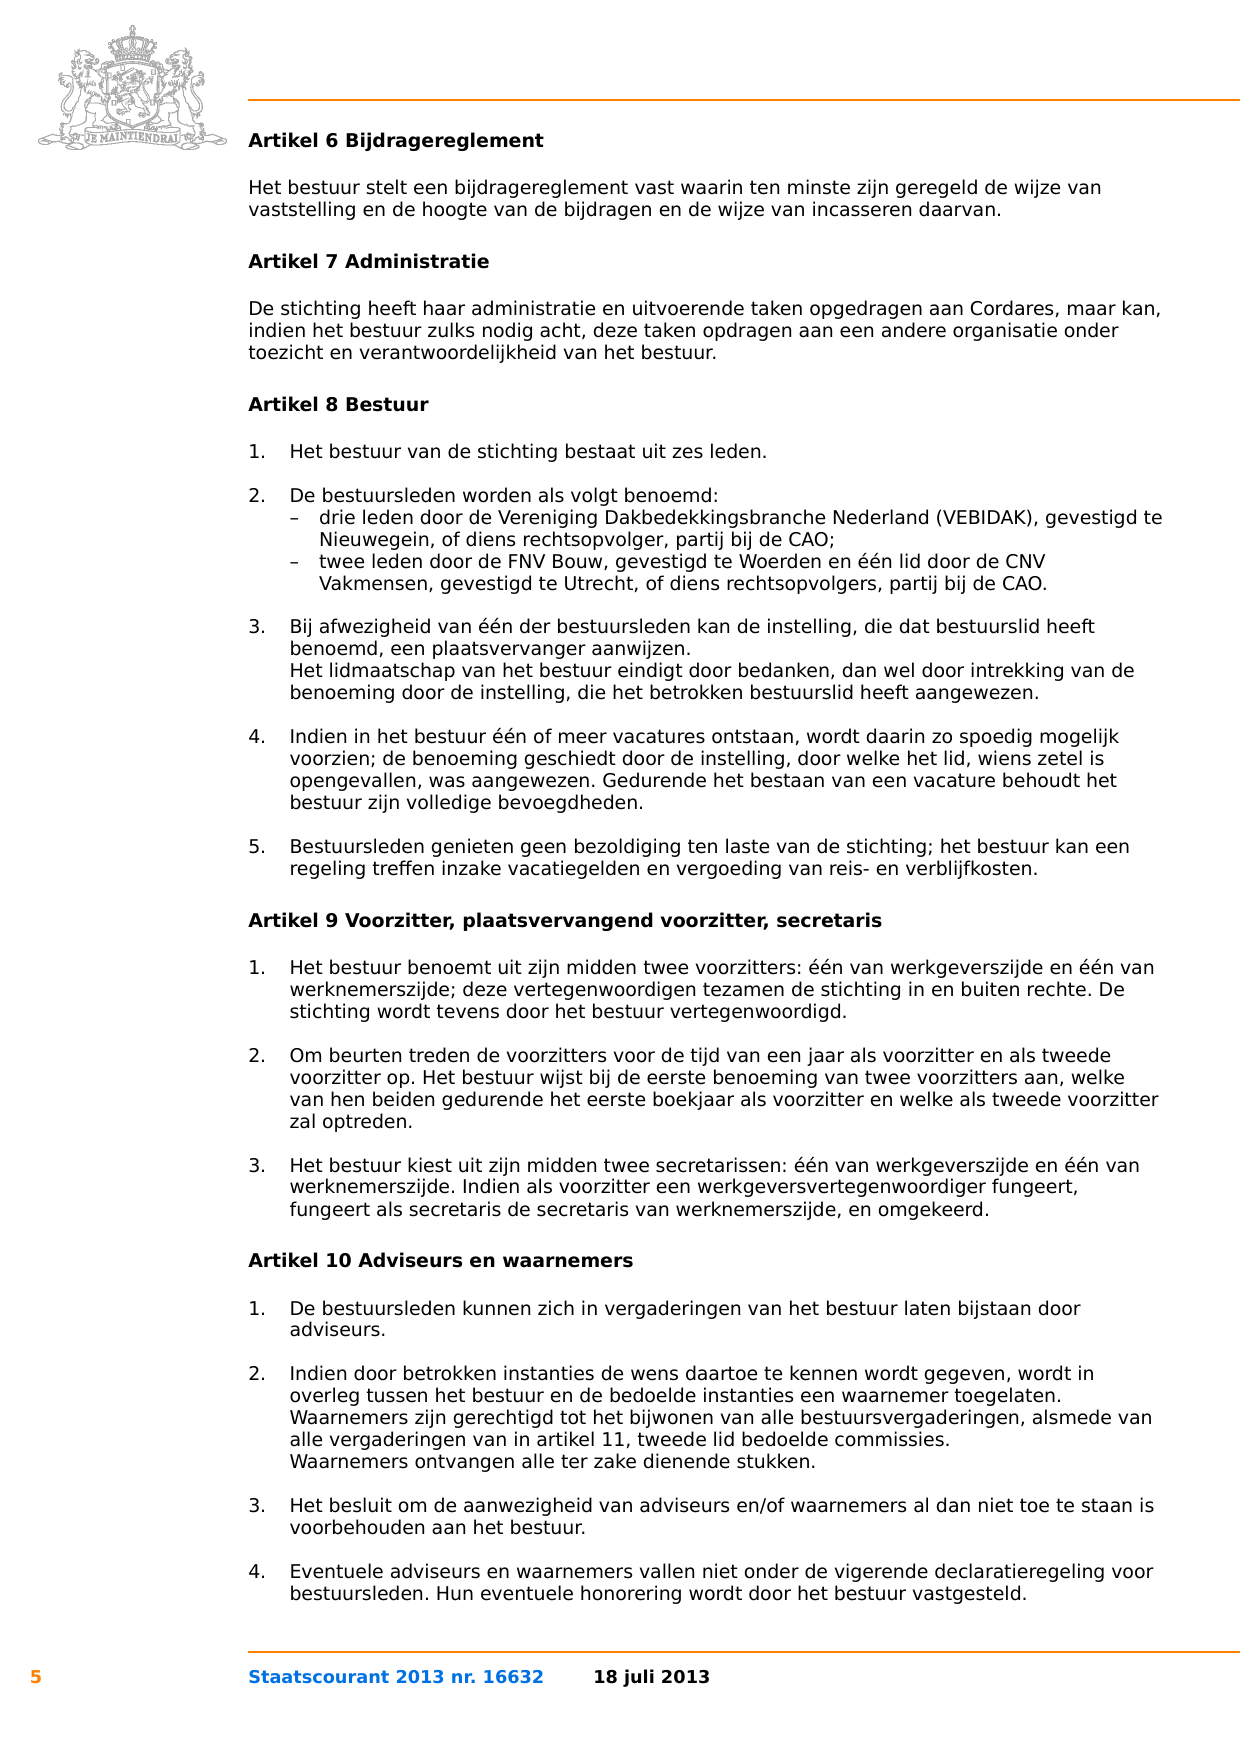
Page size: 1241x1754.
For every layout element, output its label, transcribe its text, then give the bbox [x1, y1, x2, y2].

text 4. Eventuele adviseurs en waarnemers vallen niet onder de vigerende declaratieregeling voor bestuursleden. Hun eventuele honorering wordt door het bestuur vastgesteld. [248, 1561, 1163, 1605]
text Het lidmaatschap van het bestuur eindigt door bedanken, dan wel door intrekking van de benoeming door de instelling, die het betrokken bestuurslid heeft aangewezen. [289, 660, 1163, 704]
text 1. Het bestuur van de stichting bestaat uit zes leden. [248, 441, 1163, 463]
text Waarnemers ontvangen alle ter zake dienende stukken. [289, 1451, 1163, 1473]
text 3. Het bestuur kiest uit zijn midden twee secretarissen: één van werkgeverszijde en één van werknemerszijde. Indien als voorzitter een werkgeversvertegenwoordiger fungeert, fungeert als secretaris de secretaris van werknemerszijde, en omgekeerd. [248, 1154, 1163, 1220]
text 1. De bestuursleden kunnen zich in vergaderingen van het bestuur laten bijstaan door adviseurs. [248, 1297, 1163, 1341]
text 5. Bestuursleden genieten geen bezoldiging ten laste van de stichting; het bestuur kan een regeling treffen inzake vacatiegelden en vergoeding van reis- en verblijfkosten. [248, 836, 1163, 880]
picture [38, 25, 227, 150]
text 3. Bij afwezigheid van één der bestuursleden kan de instelling, die dat bestuurslid heeft benoemd, een plaatsvervanger aanwijzen. [248, 616, 1163, 660]
subtitle Artikel 10 Adviseurs en waarnemers [248, 1250, 1163, 1272]
text – drie leden door de Vereniging Dakbedekkingsbranche Nederland (VEBIDAK), gevestigd te Nieuwegein, of diens rechtsopvolger, partij bij de CAO; [289, 507, 1163, 551]
text 1. Het bestuur benoemt uit zijn midden twee voorzitters: één van werkgeverszijde en één van werknemerszijde; deze vertegenwoordigen tezamen de stichting in en buiten rechte. De stichting wordt tevens door het bestuur vertegenwoordigd. [248, 957, 1163, 1023]
text 3. Het besluit om de aanwezigheid van adviseurs en/of waarnemers al dan niet toe te staan is voorbehouden aan het bestuur. [248, 1495, 1163, 1539]
subtitle Artikel 8 Bestuur [248, 394, 1163, 416]
text De stichting heeft haar administratie en uitvoerende taken opgedragen aan Cordares, maar kan, indien het bestuur zulks nodig acht, deze taken opdragen aan een andere organisatie onder toezicht en verantwoordelijkheid van het bestuur. [248, 298, 1163, 364]
text Het bestuur stelt een bijdragereglement vast waarin ten minste zijn geregeld de wijze van vaststelling en de hoogte van de bijdragen en de wijze van incasseren daarvan. [248, 177, 1163, 221]
text 2. Om beurten treden de voorzitters voor de tijd van een jaar als voorzitter en als tweede voorzitter op. Het bestuur wijst bij de eerste benoeming van twee voorzitters aan, welke van hen beiden gedurende het eerste boekjaar als voorzitter en welke als tweede voorzitter zal optreden. [248, 1045, 1163, 1133]
subtitle Artikel 6 Bijdragereglement [248, 130, 1163, 152]
subtitle Artikel 9 Voorzitter, plaatsvervangend voorzitter, secretaris [248, 910, 1163, 932]
text 2. De bestuursleden worden als volgt benoemd: [248, 484, 1163, 507]
text – twee leden door de FNV Bouw, gevestigd te Woerden en één lid door de CNV Vakmensen, gevestigd te Utrecht, of diens rechtsopvolgers, partij bij de CAO. [289, 551, 1163, 594]
text 2. Indien door betrokken instanties de wens daartoe te kennen wordt gegeven, wordt in overleg tussen het bestuur en de bedoelde instanties een waarnemer toegelaten. Waarnemers zijn gerechtigd tot het bijwonen van alle bestuursvergaderingen, alsmede van alle vergaderingen van in artikel 11, tweede lid bedoelde commissies. [248, 1363, 1163, 1451]
subtitle Artikel 7 Administratie [248, 251, 1163, 273]
text 4. Indien in het bestuur één of meer vacatures ontstaan, wordt daarin zo spoedig mogelijk voorzien; de benoeming geschiedt door de instelling, door welke het lid, wiens zetel is opengevallen, was aangewezen. Gedurende het bestaan van een vacature behoudt het bestuur zijn volledige bevoegdheden. [248, 726, 1163, 814]
